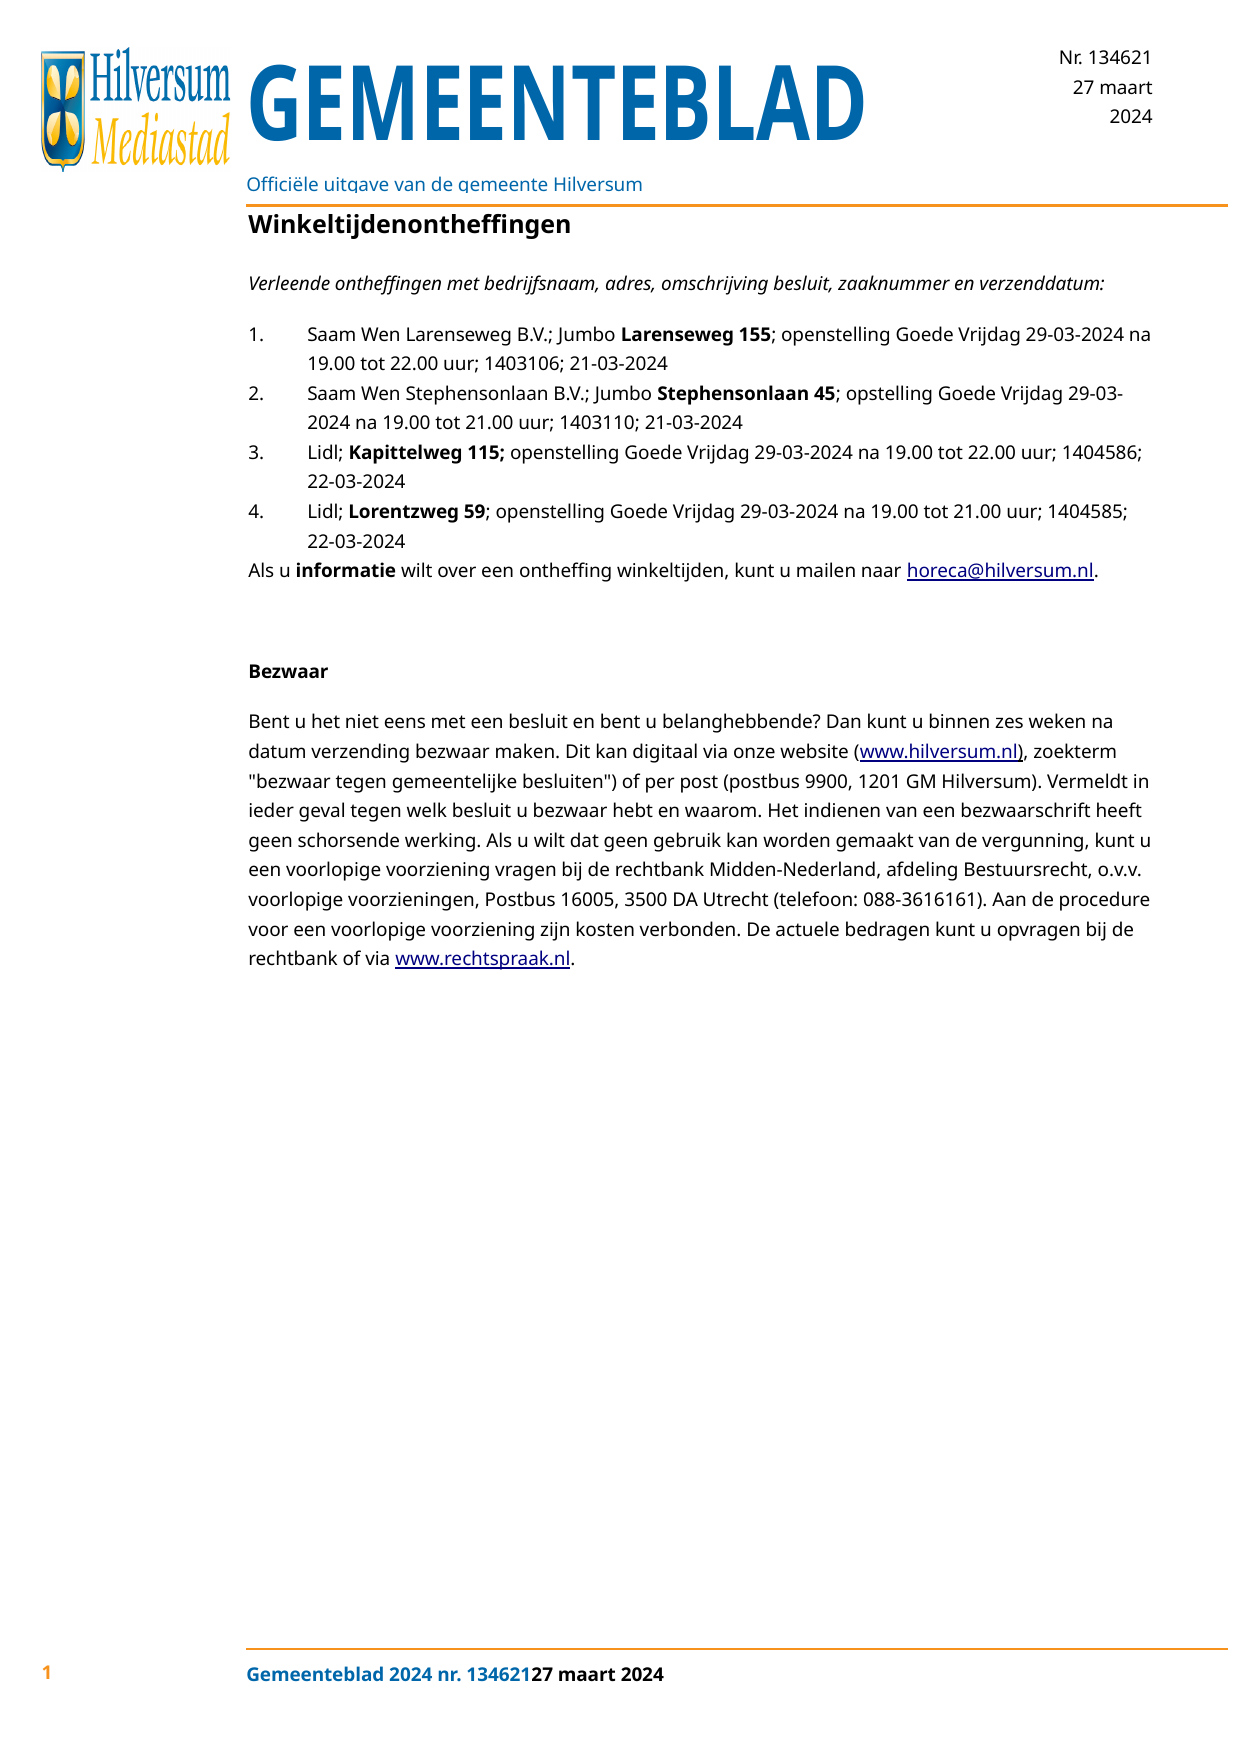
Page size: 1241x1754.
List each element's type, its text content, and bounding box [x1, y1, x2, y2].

text Bezwaar [248, 658, 1152, 684]
text Bent u het niet eens met een besluit en bent u belanghebbende? Dan kunt u binnen zes weken na datum verzending bezwaar maken. Dit kan digitaal via onze website (www.hilversum.nl), zoekterm "bezwaar tegen gemeentelijke besluiten") of per post (postbus 9900, 1201 GM Hilversum). Vermeldt in ieder geval tegen welk besluit u bezwaar hebt en waarom. Het indienen van een bezwaarschrift heeft geen schorsende werking. Als u wilt dat geen gebruik kan worden gemaakt van de vergunning, kunt u een voorlopige voorziening vragen bij de rechtbank Midden-Nederland, afdeling Bestuursrecht, o.v.v. voorlopige voorzieningen, Postbus 16005, 3500 DA Utrecht (telefoon: 088-3616161). Aan de procedure voor een voorlopige voorziening zijn kosten verbonden. De actuele bedragen kunt u opvragen bij de rechtbank of via www.rechtspraak.nl. [248, 709, 1152, 971]
list Saam Wen Stephensonlaan B.V.; Jumbo Stephensonlaan 45; opstelling Goede Vrijdag 29-03-2024 na 19.00 tot 21.00 uur; 1403110; 21-03-2024 [248, 380, 1152, 435]
text Winkeltijdenontheffingen [248, 207, 1152, 241]
list Lidl; Kapittelweg 115; openstelling Goede Vrijdag 29-03-2024 na 19.00 tot 22.00 uur; 1404586; 22-03-2024 [248, 439, 1152, 494]
picture [41, 47, 231, 172]
text Verleende ontheffingen met bedrijfsnaam, adres, omschrijving besluit, zaaknummer en verzenddatum: [248, 270, 1152, 296]
text Als u informatie wilt over een ontheffing winkeltijden, kunt u mailen naar horeca@hilversum.nl. [248, 557, 1152, 583]
list Saam Wen Larenseweg B.V.; Jumbo Larenseweg 155; openstelling Goede Vrijdag 29-03-2024 na 19.00 tot 22.00 uur; 1403106; 21-03-2024 [248, 321, 1152, 376]
list Lidl; Lorentzweg 59; openstelling Goede Vrijdag 29-03-2024 na 19.00 tot 21.00 uur; 1404585; 22-03-2024 [248, 498, 1152, 553]
